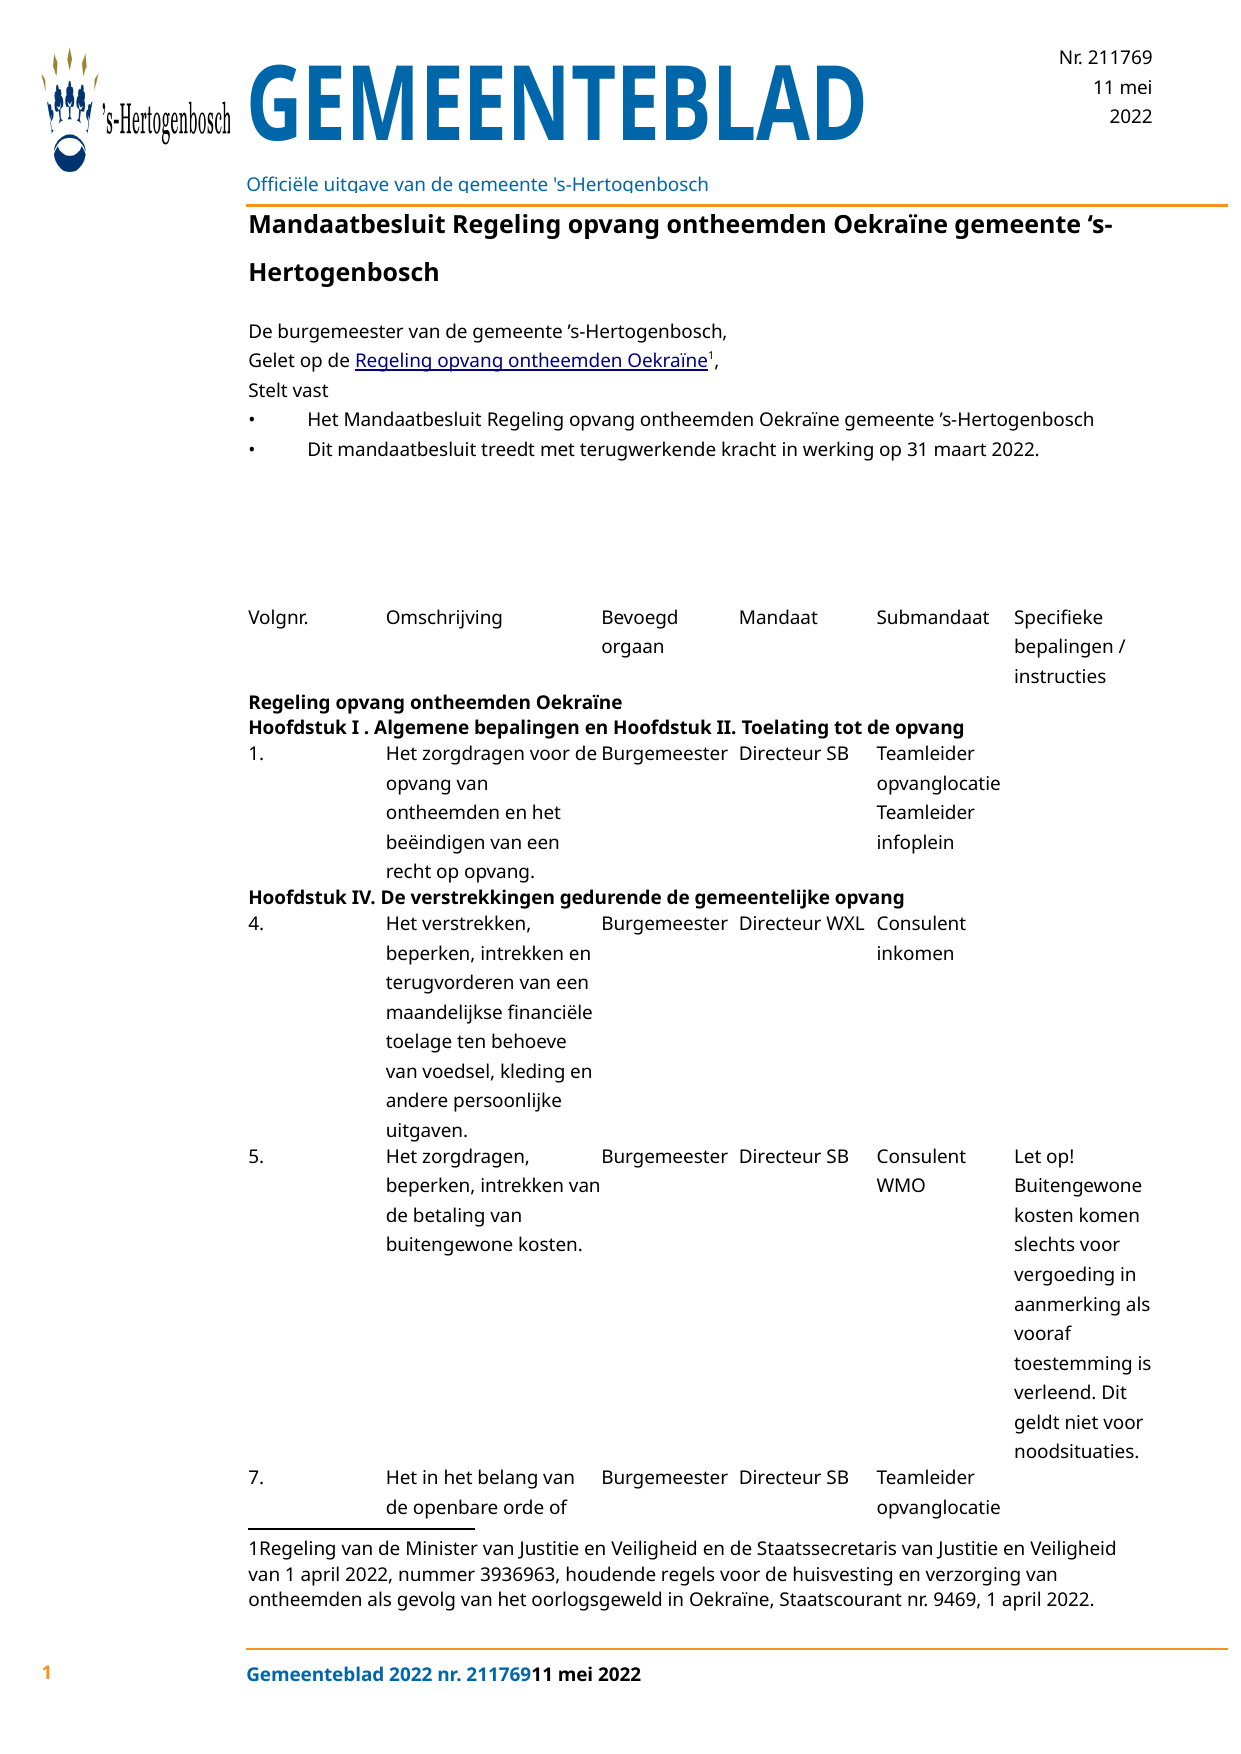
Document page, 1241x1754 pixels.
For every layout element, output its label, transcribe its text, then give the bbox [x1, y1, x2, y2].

table_cell [1014, 740, 1152, 884]
table_cell 7. [248, 1465, 386, 1520]
table_cell Het zorgdragen, beperken, intrekken van de betaling van buitengewone kosten. [386, 1143, 601, 1464]
table_cell 1. [248, 740, 386, 884]
table_cell Burgemeester [601, 1465, 739, 1520]
table_cell [1014, 910, 1152, 1143]
table_header Specifieke bepalingen / instructies [1014, 604, 1152, 689]
text De burgemeester van de gemeente ’s-Hertogenbosch, [248, 318, 1152, 344]
list Het Mandaatbesluit Regeling opvang ontheemden Oekraïne gemeente ’s-Hertogenbosch [248, 407, 1152, 432]
table_cell Consulent WMO [876, 1143, 1014, 1464]
table_cell Directeur SB [739, 1143, 876, 1464]
table_header Bevoegd orgaan [601, 604, 739, 689]
table_cell Teamleider opvanglocatie Teamleider infoplein [876, 740, 1014, 884]
table_cell Het verstrekken, beperken, intrekken en terugvorderen van een maandelijkse financiële toelage ten behoeve van voedsel, kleding en andere persoonlijke uitgaven. [386, 910, 601, 1143]
table_cell Burgemeester [601, 740, 739, 884]
table_header Omschrijving [386, 604, 601, 689]
text Gelet op de Regeling opvang ontheemden Oekraïne, [248, 347, 1152, 373]
table_cell Burgemeester [601, 910, 739, 1143]
table_cell Consulent inkomen [876, 910, 1014, 1143]
table_cell Hoofdstuk I . Algemene bepalingen en Hoofdstuk II. Toelating tot de opvang [248, 715, 1152, 740]
table_cell Teamleider opvanglocatie [876, 1465, 1014, 1520]
table_cell Regeling opvang ontheemden Oekraïne [248, 689, 1152, 714]
table_cell Het in het belang van de openbare orde of [386, 1465, 601, 1520]
list Dit mandaatbesluit treedt met terugwerkende kracht in werking op 31 maart 2022. [248, 436, 1152, 462]
table_header Submandaat [876, 604, 1014, 689]
table_cell 5. [248, 1143, 386, 1464]
text Mandaatbesluit Regeling opvang ontheemden Oekraïne gemeente ‘s-Hertogenbosch [248, 207, 1152, 288]
table_cell Directeur SB [739, 1465, 876, 1520]
table_header Mandaat [739, 604, 876, 689]
text Stelt vast [248, 377, 1152, 403]
table_cell Burgemeester [601, 1143, 739, 1464]
table_cell Directeur WXL [739, 910, 876, 1143]
picture [41, 47, 231, 172]
table_cell [1014, 1465, 1152, 1520]
text Regeling van de Minister van Justitie en Veiligheid en de Staatssecretaris van Justitie en Veiligheid van 1 april 2022, nummer 3936963, houdende regels voor de huisvesting en verzorging van ontheemden als gevolg van het oorlogsgeweld in Oekraïne, Staatscourant nr. 9469, 1 april 2022. [248, 1535, 1152, 1612]
table_cell Het zorgdragen voor de opvang van ontheemden en het beëindigen van een recht op opvang. [386, 740, 601, 884]
table_cell Let op! Buitengewone kosten komen slechts voor vergoeding in aanmerking als vooraf toestemming is verleend. Dit geldt niet voor noodsituaties. [1014, 1143, 1152, 1464]
table_header Volgnr. [248, 604, 386, 689]
table_cell Hoofdstuk IV. De verstrekkingen gedurende de gemeentelijke opvang [248, 884, 1152, 910]
table_cell Directeur SB [739, 740, 876, 884]
table_cell 4. [248, 910, 386, 1143]
